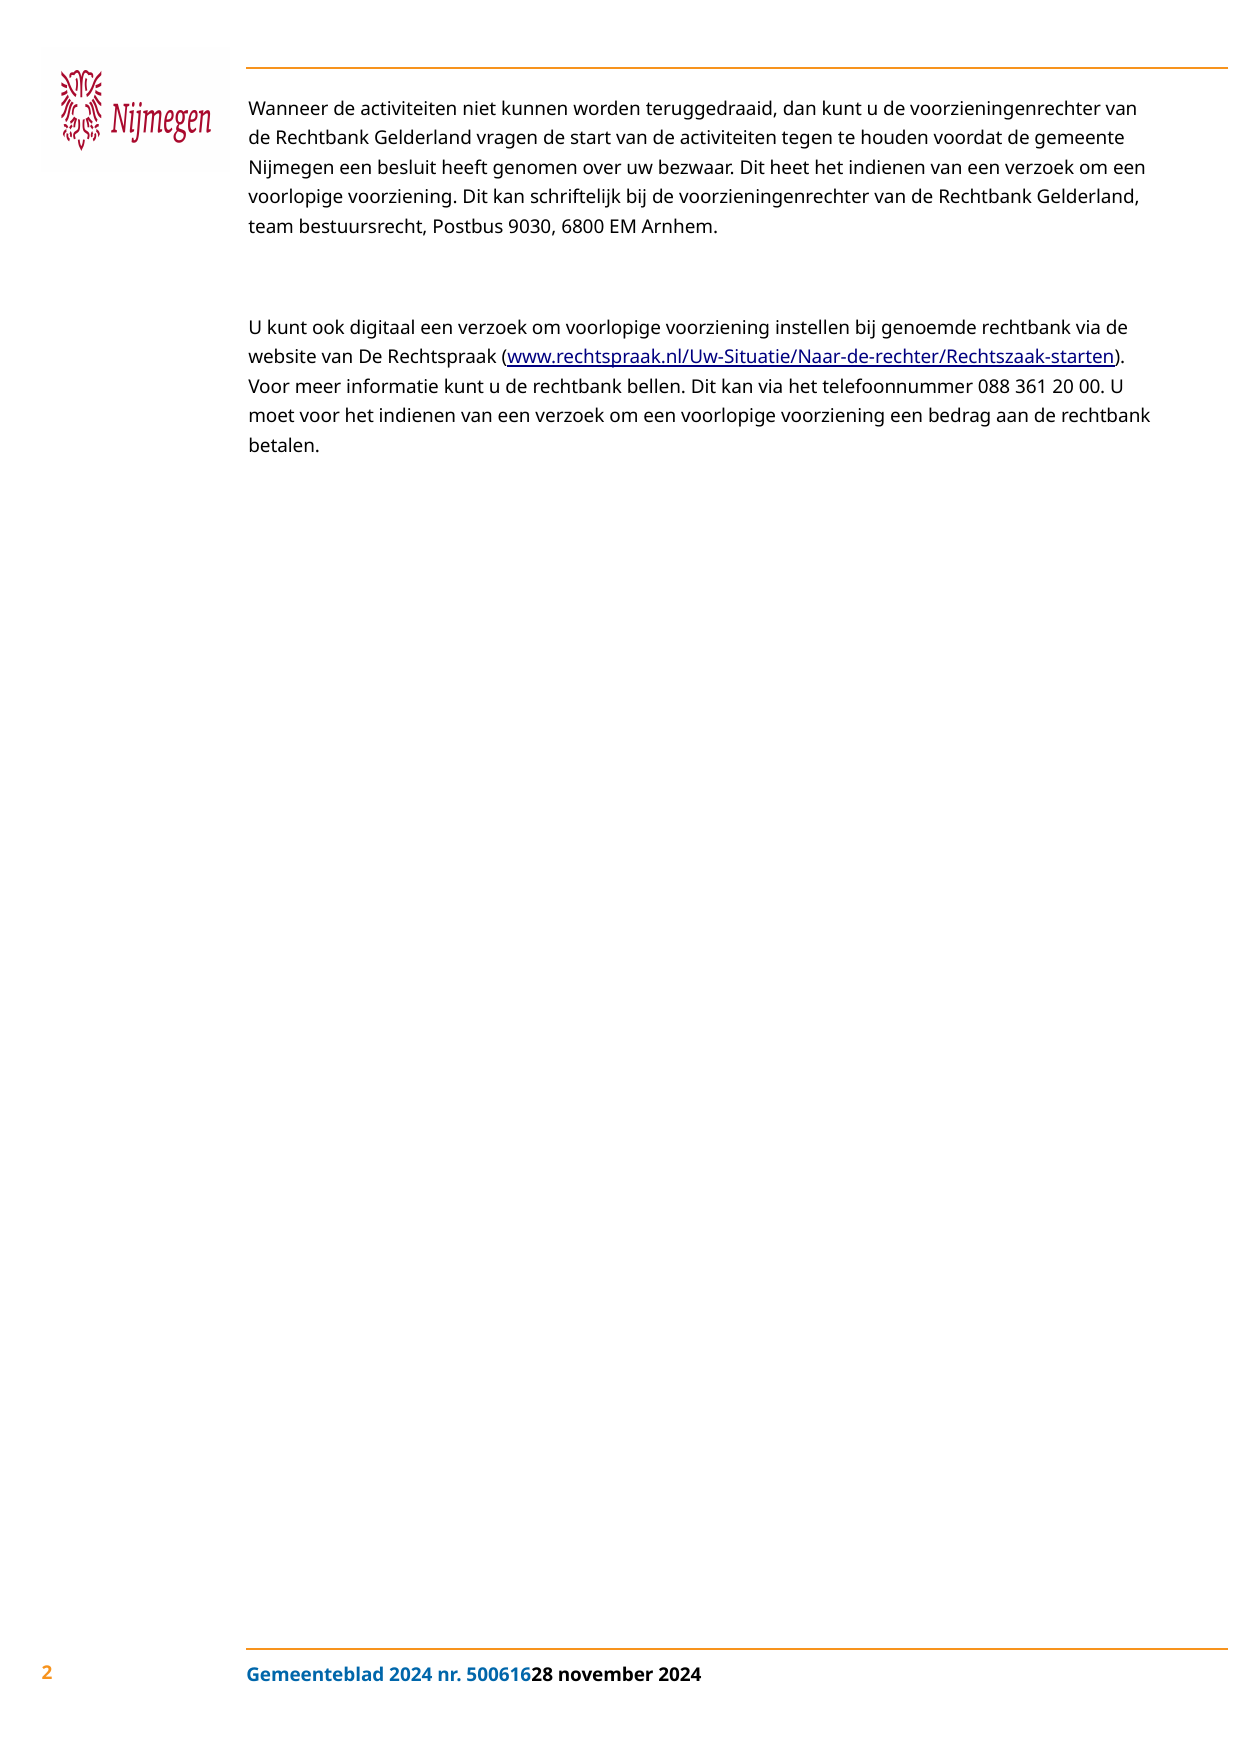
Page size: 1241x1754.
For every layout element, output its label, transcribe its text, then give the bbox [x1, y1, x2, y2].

picture [41, 47, 231, 172]
text U kunt ook digitaal een verzoek om voorlopige voorziening instellen bij genoemde rechtbank via de website van De Rechtspraak (www.rechtspraak.nl/Uw-Situatie/Naar-de-rechter/Rechtszaak-starten). Voor meer informatie kunt u de rechtbank bellen. Dit kan via het telefoonnummer 088 361 20 00. U moet voor het indienen van een verzoek om een voorlopige voorziening een bedrag aan de rechtbank betalen. [248, 314, 1152, 458]
text Wanneer de activiteiten niet kunnen worden teruggedraaid, dan kunt u de voorzieningenrechter van de Rechtbank Gelderland vragen de start van de activiteiten tegen te houden voordat de gemeente Nijmegen een besluit heeft genomen over uw bezwaar. Dit heet het indienen van een verzoek om een voorlopige voorziening. Dit kan schriftelijk bij de voorzieningenrechter van de Rechtbank Gelderland, team bestuursrecht, Postbus 9030, 6800 EM Arnhem. [248, 95, 1152, 239]
